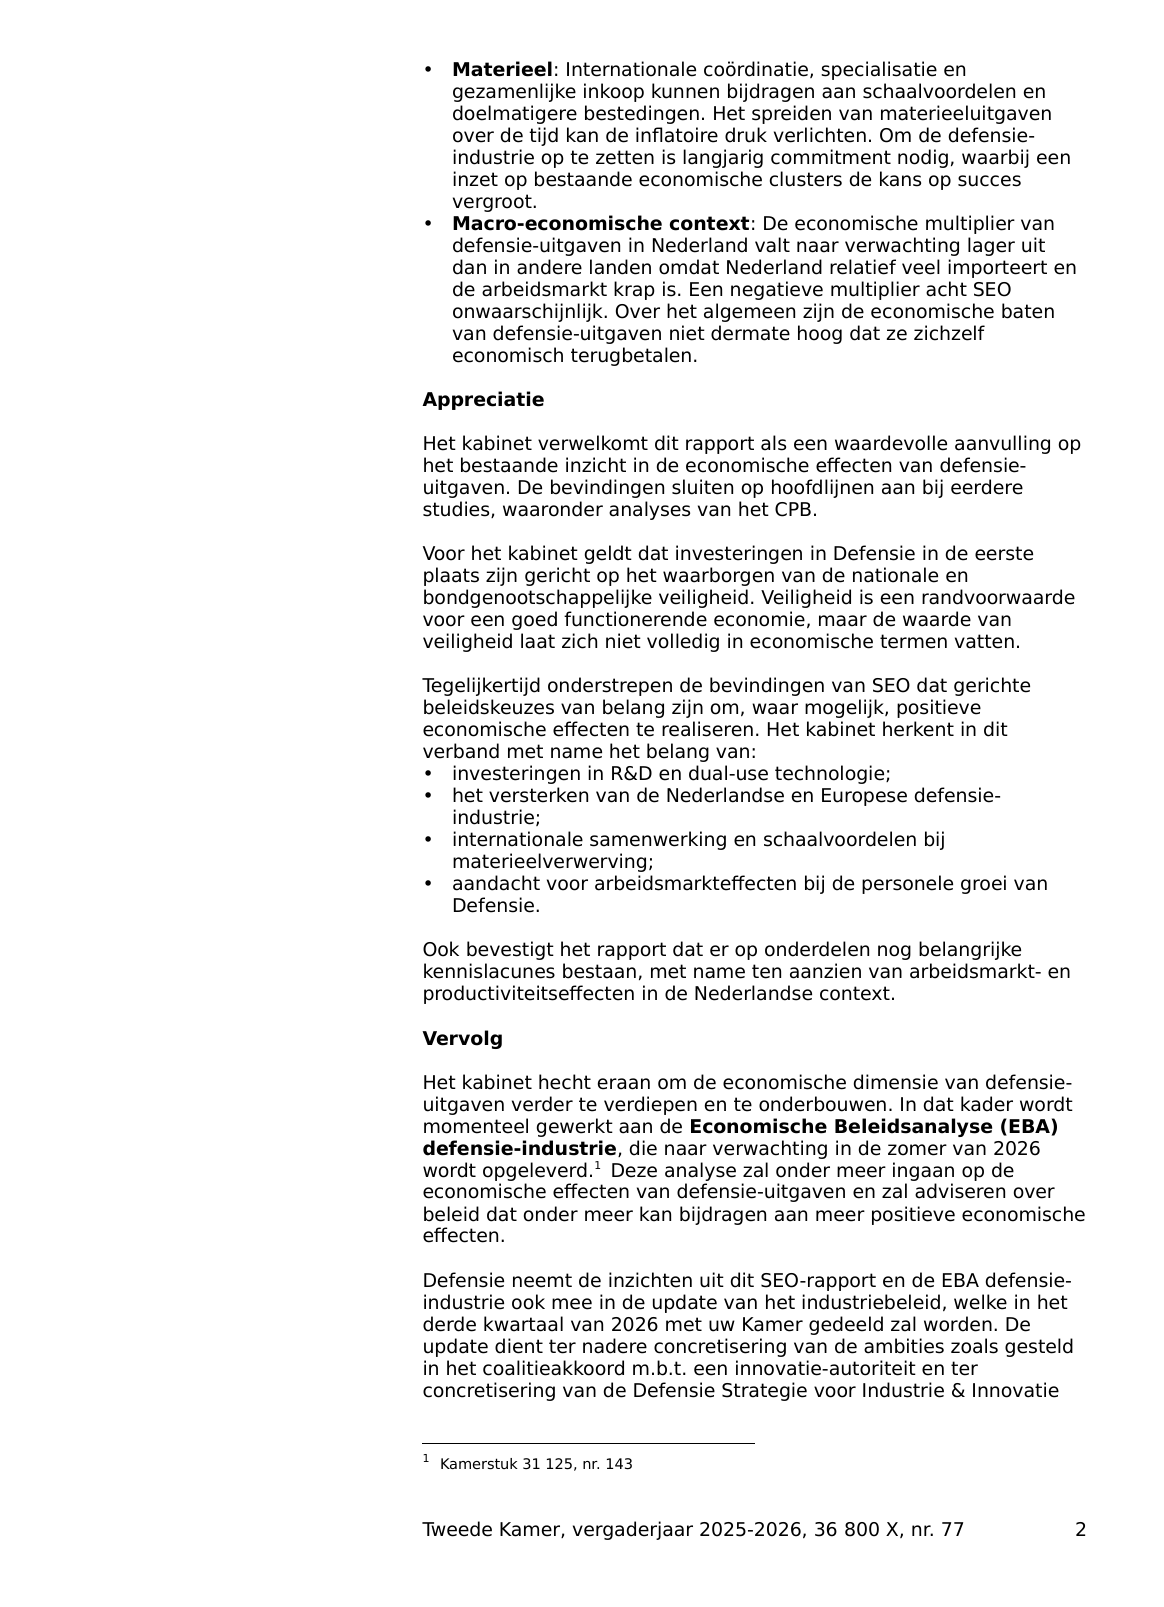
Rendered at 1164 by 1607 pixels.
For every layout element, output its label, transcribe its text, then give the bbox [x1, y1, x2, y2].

text Het kabinet hecht eraan om de economische dimensie van defensie-uitgaven verder te verdiepen en te onderbouwen. In dat kader wordt momenteel gewerkt aan de Economische Beleidsanalyse (EBA) defensie-industrie, die naar verwachting in de zomer van 2026 wordt opgeleverd. Deze analyse zal onder meer ingaan op de economische effecten van defensie-uitgaven en zal adviseren over beleid dat onder meer kan bijdragen aan meer positieve economische effecten. [422, 1072, 1087, 1247]
text Ook bevestigt het rapport dat er op onderdelen nog belangrijke kennislacunes bestaan, met name ten aanzien van arbeidsmarkt- en productiviteitseffecten in de Nederlandse context. [422, 939, 1087, 1005]
text • investeringen in R&D en dual-use technologie; [422, 763, 1087, 785]
text • aandacht voor arbeidsmarkteffecten bij de personele groei van Defensie. [422, 873, 1087, 917]
text • internationale samenwerking en schaalvoordelen bij materieelverwerving; [422, 829, 1087, 873]
text • Macro-economische context: De economische multiplier van defensie-uitgaven in Nederland valt naar verwachting lager uit dan in andere landen omdat Nederland relatief veel importeert en de arbeidsmarkt krap is. Een negatieve multiplier acht SEO onwaarschijnlijk. Over het algemeen zijn de economische baten van defensie-uitgaven niet dermate hoog dat ze zichzelf economisch terugbetalen. [422, 213, 1087, 367]
text • het versterken van de Nederlandse en Europese defensie-industrie; [422, 785, 1087, 829]
text Het kabinet verwelkomt dit rapport als een waardevolle aanvulling op het bestaande inzicht in de economische effecten van defensie-uitgaven. De bevindingen sluiten op hoofdlijnen aan bij eerdere studies, waaronder analyses van het CPB. [422, 433, 1087, 521]
text Defensie neemt de inzichten uit dit SEO-rapport en de EBA defensie-industrie ook mee in de update van het industriebeleid, welke in het derde kwartaal van 2026 met uw Kamer gedeeld zal worden. De update dient ter nadere concretisering van de ambities zoals gesteld in het coalitieakkoord m.b.t. een innovatie-autoriteit en ter concretisering van de Defensie Strategie voor Industrie & Innovatie [422, 1269, 1087, 1401]
text Voor het kabinet geldt dat investeringen in Defensie in de eerste plaats zijn gericht op het waarborgen van de nationale en bondgenootschappelijke veiligheid. Veiligheid is een randvoorwaarde voor een goed functionerende economie, maar de waarde van veiligheid laat zich niet volledig in economische termen vatten. [422, 543, 1087, 653]
subtitle Vervolg [422, 1027, 1087, 1049]
text • Materieel: Internationale coördinatie, specialisatie en gezamenlijke inkoop kunnen bijdragen aan schaalvoordelen en doelmatigere bestedingen. Het spreiden van materieeluitgaven over de tijd kan de inflatoire druk verlichten. Om de defensie-industrie op te zetten is langjarig commitment nodig, waarbij een inzet op bestaande economische clusters de kans op succes vergroot. [422, 59, 1087, 213]
text Kamerstuk 31 125, nr. 143 [422, 1452, 1087, 1474]
text Tegelijkertijd onderstrepen de bevindingen van SEO dat gerichte beleidskeuzes van belang zijn om, waar mogelijk, positieve economische effecten te realiseren. Het kabinet herkent in dit verband met name het belang van: [422, 675, 1087, 763]
subtitle Appreciatie [422, 389, 1087, 411]
